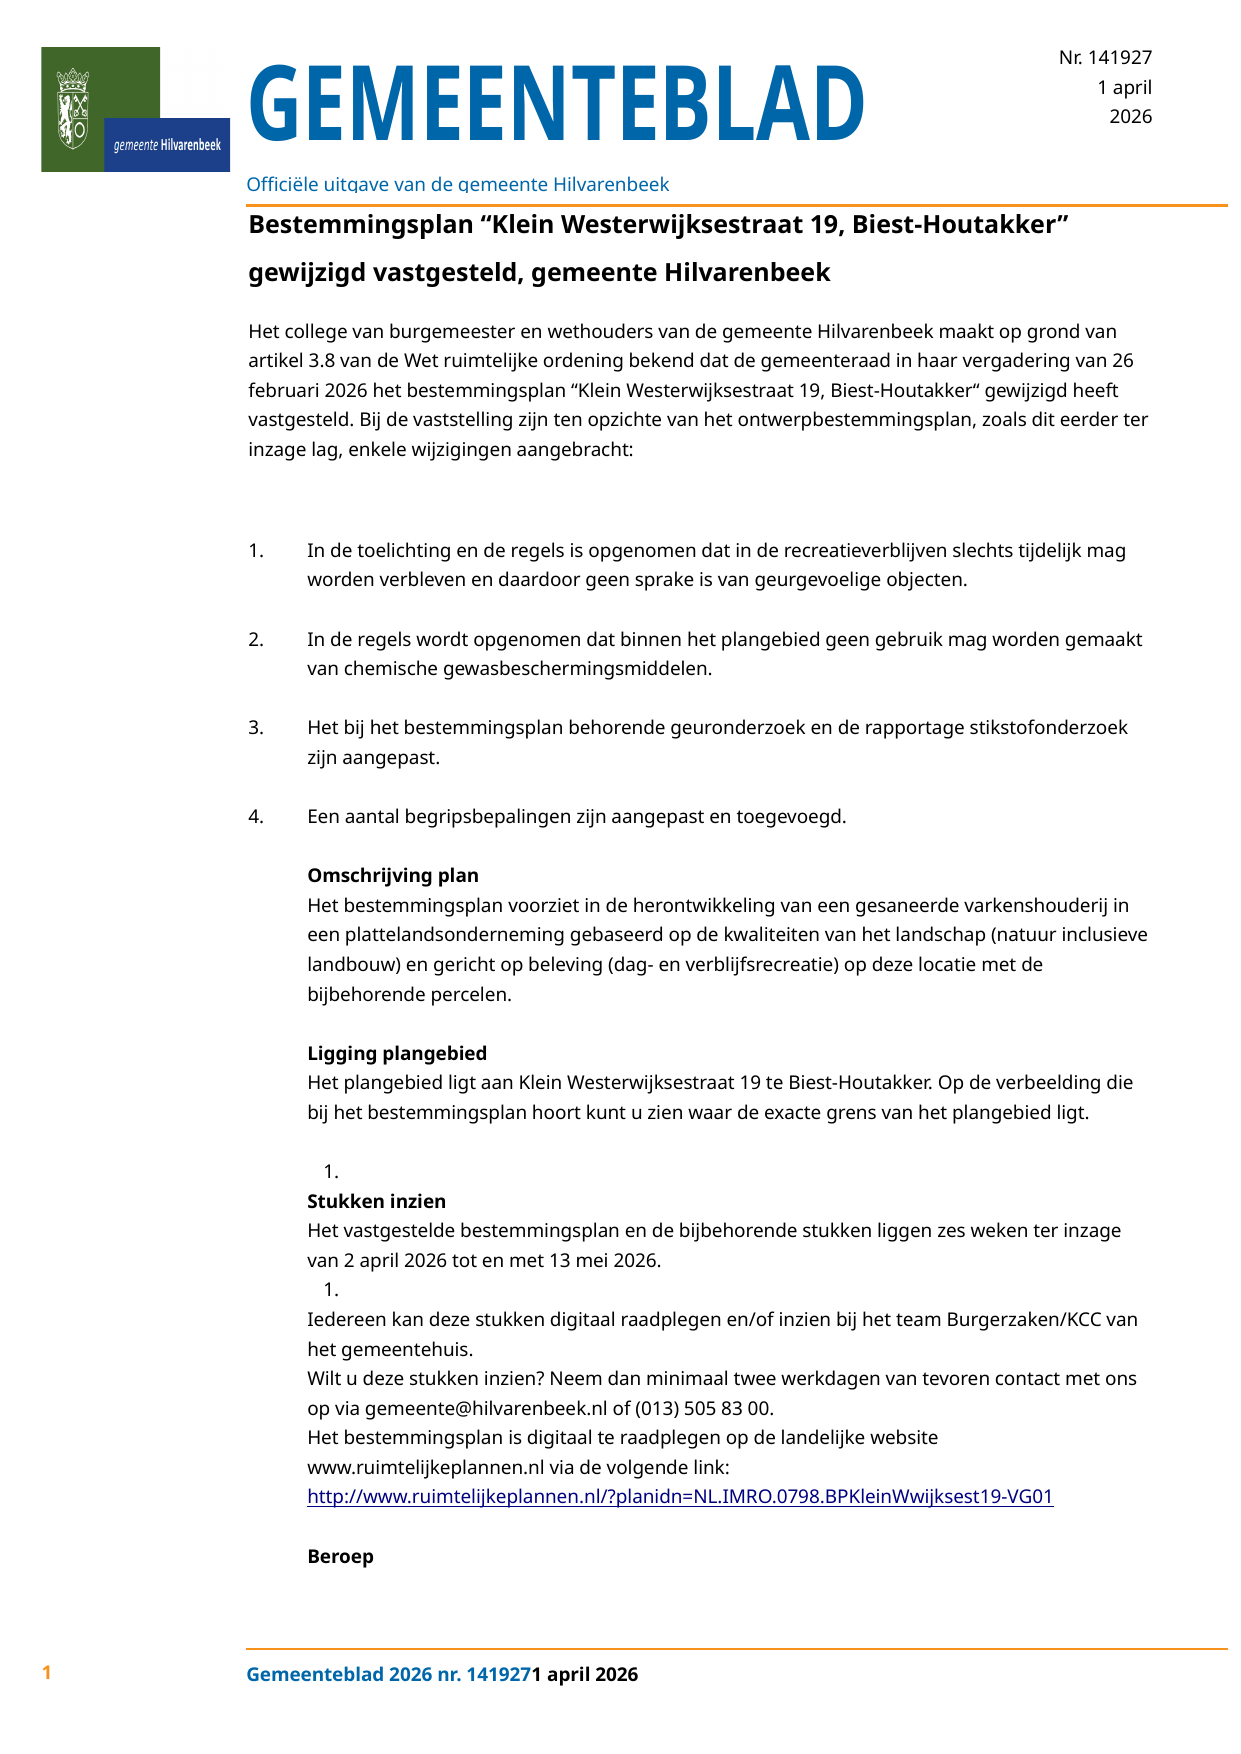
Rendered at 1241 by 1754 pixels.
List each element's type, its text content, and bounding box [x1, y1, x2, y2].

list Een aantal begripsbepalingen zijn aangepast en toegevoegd. [248, 803, 1152, 829]
list In de regels wordt opgenomen dat binnen het plangebied geen gebruik mag worden gemaakt van chemische gewasbeschermingsmiddelen. [248, 626, 1152, 681]
list Het bestemmingsplan is digitaal te raadplegen op de landelijke website www.ruimtelijkeplannen.nl via de volgende link: [248, 1424, 1152, 1480]
text Het college van burgemeester en wethouders van de gemeente Hilvarenbeek maakt op grond van artikel 3.8 van de Wet ruimtelijke ordening bekend dat de gemeenteraad in haar vergadering van 26 februari 2026 het bestemmingsplan “Klein Westerwijksestraat 19, Biest-Houtakker“ gewijzigd heeft vastgesteld. Bij de vaststelling zijn ten opzichte van het ontwerpbestemmingsplan, zoals dit eerder ter inzage lag, enkele wijzigingen aangebracht: [248, 318, 1152, 462]
list Het bestemmingsplan voorziet in de herontwikkeling van een gesaneerde varkenshouderij in een plattelandsonderneming gebaseerd op de kwaliteiten van het landschap (natuur inclusieve landbouw) en gericht op beleving (dag- en verblijfsrecreatie) op deze locatie met de bijbehorende percelen. [248, 892, 1152, 1007]
list Wilt u deze stukken inzien? Neem dan minimaal twee werkdagen van tevoren contact met ons op via gemeente@hilvarenbeek.nl of (013) 505 83 00. [248, 1365, 1152, 1421]
picture [41, 47, 231, 172]
list In de toelichting en de regels is opgenomen dat in de recreatieverblijven slechts tijdelijk mag worden verbleven en daardoor geen sprake is van geurgevoelige objecten. [248, 537, 1152, 592]
text Bestemmingsplan “Klein Westerwijksestraat 19, Biest-Houtakker” gewijzigd vastgesteld, gemeente Hilvarenbeek [248, 207, 1152, 288]
list Het plangebied ligt aan Klein Westerwijksestraat 19 te Biest-Houtakker. Op de verbeelding die bij het bestemmingsplan hoort kunt u zien waar de exacte grens van het plangebied ligt. [248, 1069, 1152, 1125]
list http://www.ruimtelijkeplannen.nl/?planidn=NL.IMRO.0798.BPKleinWwijksest19-VG01 [248, 1484, 1152, 1509]
list Iedereen kan deze stukken digitaal raadplegen en/of inzien bij het team Burgerzaken/KCC van het gemeentehuis. [248, 1306, 1152, 1362]
list Het bij het bestemmingsplan behorende geuronderzoek en de rapportage stikstofonderzoek zijn aangepast. [248, 714, 1152, 770]
list Stukken inzien [248, 1188, 1152, 1214]
list Het vastgestelde bestemmingsplan en de bijbehorende stukken liggen zes weken ter inzage van 2 april 2026 tot en met 13 mei 2026. [248, 1217, 1152, 1273]
list Ligging plangebied [248, 1040, 1152, 1066]
list Beroep [248, 1543, 1152, 1569]
list Omschrijving plan [248, 862, 1152, 888]
